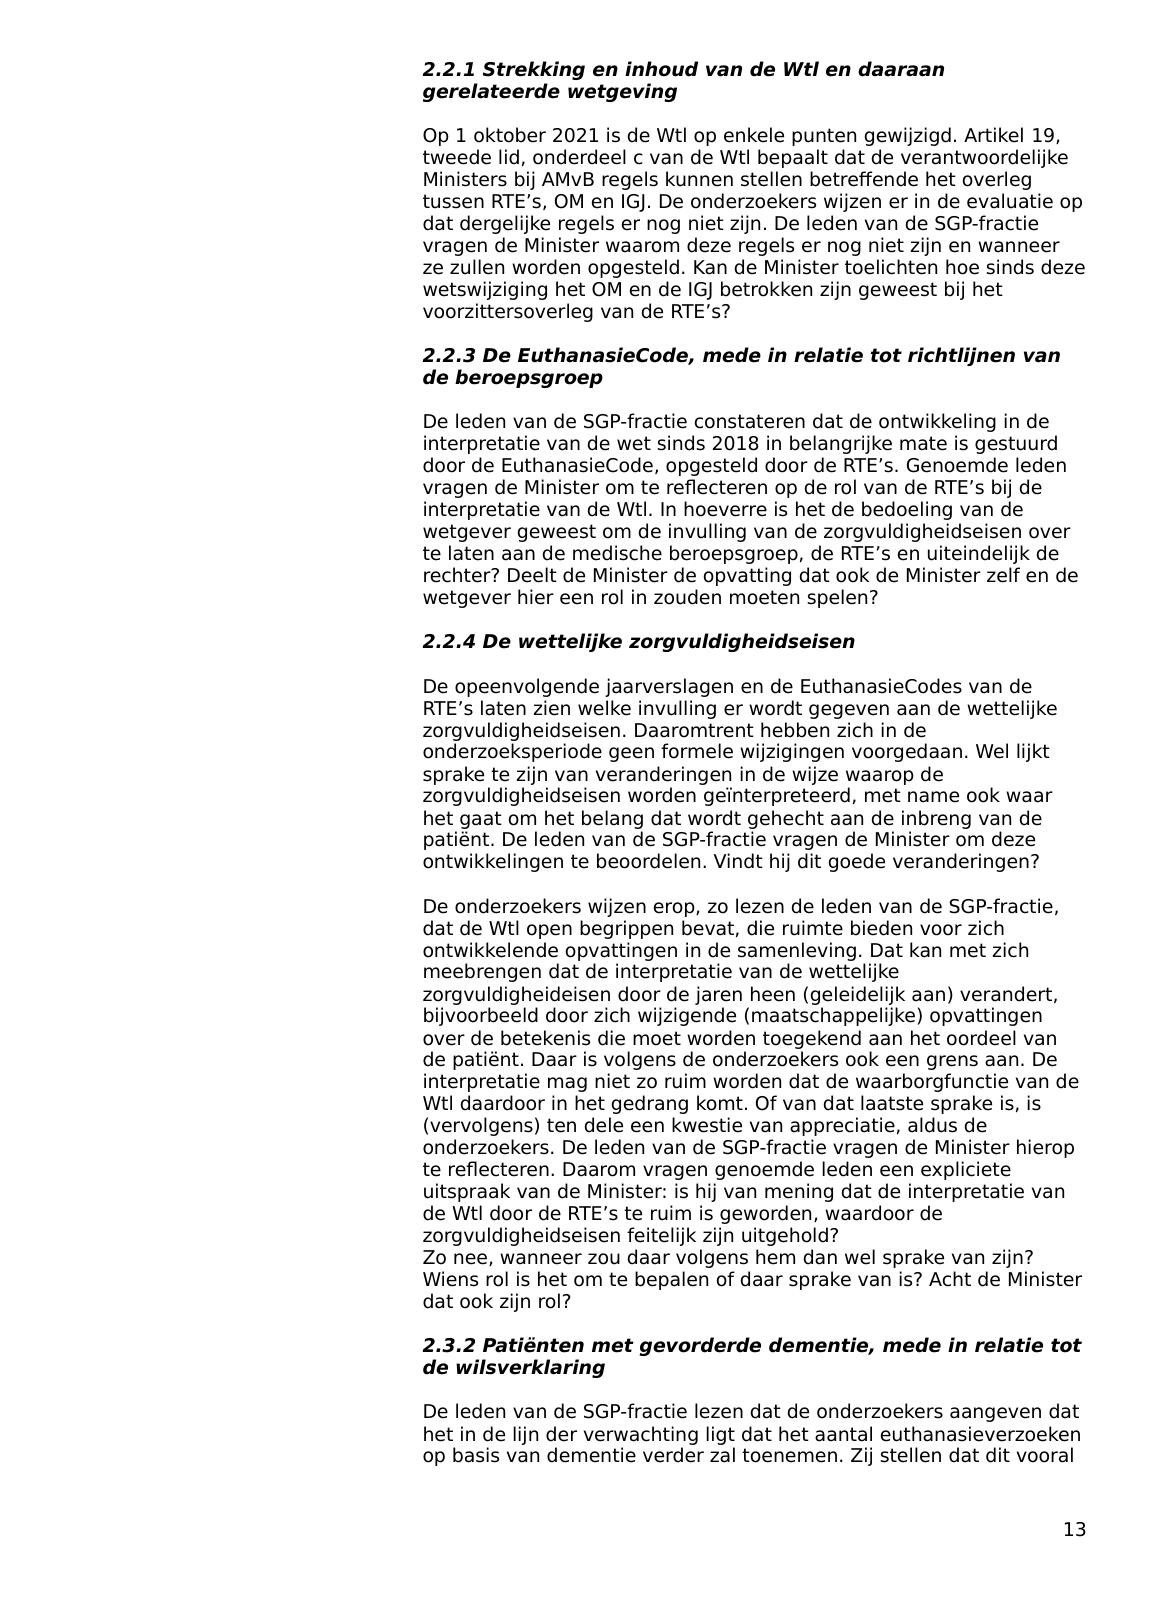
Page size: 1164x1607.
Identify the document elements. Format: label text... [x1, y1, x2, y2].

subtitle 2.2.3 De EuthanasieCode, mede in relatie tot richtlijnen van de beroepsgroep [422, 345, 1087, 389]
subtitle 2.2.4 De wettelijke zorgvuldigheidseisen [422, 631, 1087, 653]
text Op 1 oktober 2021 is de Wtl op enkele punten gewijzigd. Artikel 19, tweede lid, onderdeel c van de Wtl bepaalt dat de verantwoordelijke Ministers bij AMvB regels kunnen stellen betreffende het overleg tussen RTE’s, OM en IGJ. De onderzoekers wijzen er in de evaluatie op dat dergelijke regels er nog niet zijn. De leden van de SGP-fractie vragen de Minister waarom deze regels er nog niet zijn en wanneer ze zullen worden opgesteld. Kan de Minister toelichten hoe sinds deze wetswijziging het OM en de IGJ betrokken zijn geweest bij het voorzittersoverleg van de RTE’s? [422, 125, 1087, 323]
text De leden van de SGP-fractie lezen dat de onderzoekers aangeven dat het in de lijn der verwachting ligt dat het aantal euthanasieverzoeken op basis van dementie verder zal toenemen. Zij stellen dat dit vooral [422, 1401, 1087, 1467]
text De leden van de SGP-fractie constateren dat de ontwikkeling in de interpretatie van de wet sinds 2018 in belangrijke mate is gestuurd door de EuthanasieCode, opgesteld door de RTE’s. Genoemde leden vragen de Minister om te reflecteren op de rol van de RTE’s bij de interpretatie van de Wtl. In hoeverre is het de bedoeling van de wetgever geweest om de invulling van de zorgvuldigheidseisen over te laten aan de medische beroepsgroep, de RTE’s en uiteindelijk de rechter? Deelt de Minister de opvatting dat ook de Minister zelf en de wetgever hier een rol in zouden moeten spelen? [422, 411, 1087, 609]
text Zo nee, wanneer zou daar volgens hem dan wel sprake van zijn? Wiens rol is het om te bepalen of daar sprake van is? Acht de Minister dat ook zijn rol? [422, 1247, 1087, 1313]
subtitle 2.3.2 Patiënten met gevorderde dementie, mede in relatie tot de wilsverklaring [422, 1335, 1087, 1379]
subtitle 2.2.1 Strekking en inhoud van de Wtl en daaraan gerelateerde wetgeving [422, 59, 1087, 103]
text De onderzoekers wijzen erop, zo lezen de leden van de SGP-fractie, dat de Wtl open begrippen bevat, die ruimte bieden voor zich ontwikkelende opvattingen in de samenleving. Dat kan met zich meebrengen dat de interpretatie van de wettelijke zorgvuldigheideisen door de jaren heen (geleidelijk aan) verandert, bijvoorbeeld door zich wijzigende (maatschappelijke) opvattingen over de betekenis die moet worden toegekend aan het oordeel van de patiënt. Daar is volgens de onderzoekers ook een grens aan. De interpretatie mag niet zo ruim worden dat de waarborgfunctie van de Wtl daardoor in het gedrang komt. Of van dat laatste sprake is, is (vervolgens) ten dele een kwestie van appreciatie, aldus de onderzoekers. De leden van de SGP-fractie vragen de Minister hierop te reflecteren. Daarom vragen genoemde leden een expliciete uitspraak van de Minister: is hij van mening dat de interpretatie van de Wtl door de RTE’s te ruim is geworden, waardoor de zorgvuldigheidseisen feitelijk zijn uitgehold? [422, 896, 1087, 1247]
text De opeenvolgende jaarverslagen en de EuthanasieCodes van de RTE’s laten zien welke invulling er wordt gegeven aan de wettelijke zorgvuldigheidseisen. Daaromtrent hebben zich in de onderzoeksperiode geen formele wijzigingen voorgedaan. Wel lijkt sprake te zijn van veranderingen in de wijze waarop de zorgvuldigheidseisen worden geïnterpreteerd, met name ook waar het gaat om het belang dat wordt gehecht aan de inbreng van de patiënt. De leden van de SGP-fractie vragen de Minister om deze ontwikkelingen te beoordelen. Vindt hij dit goede veranderingen? [422, 676, 1087, 873]
